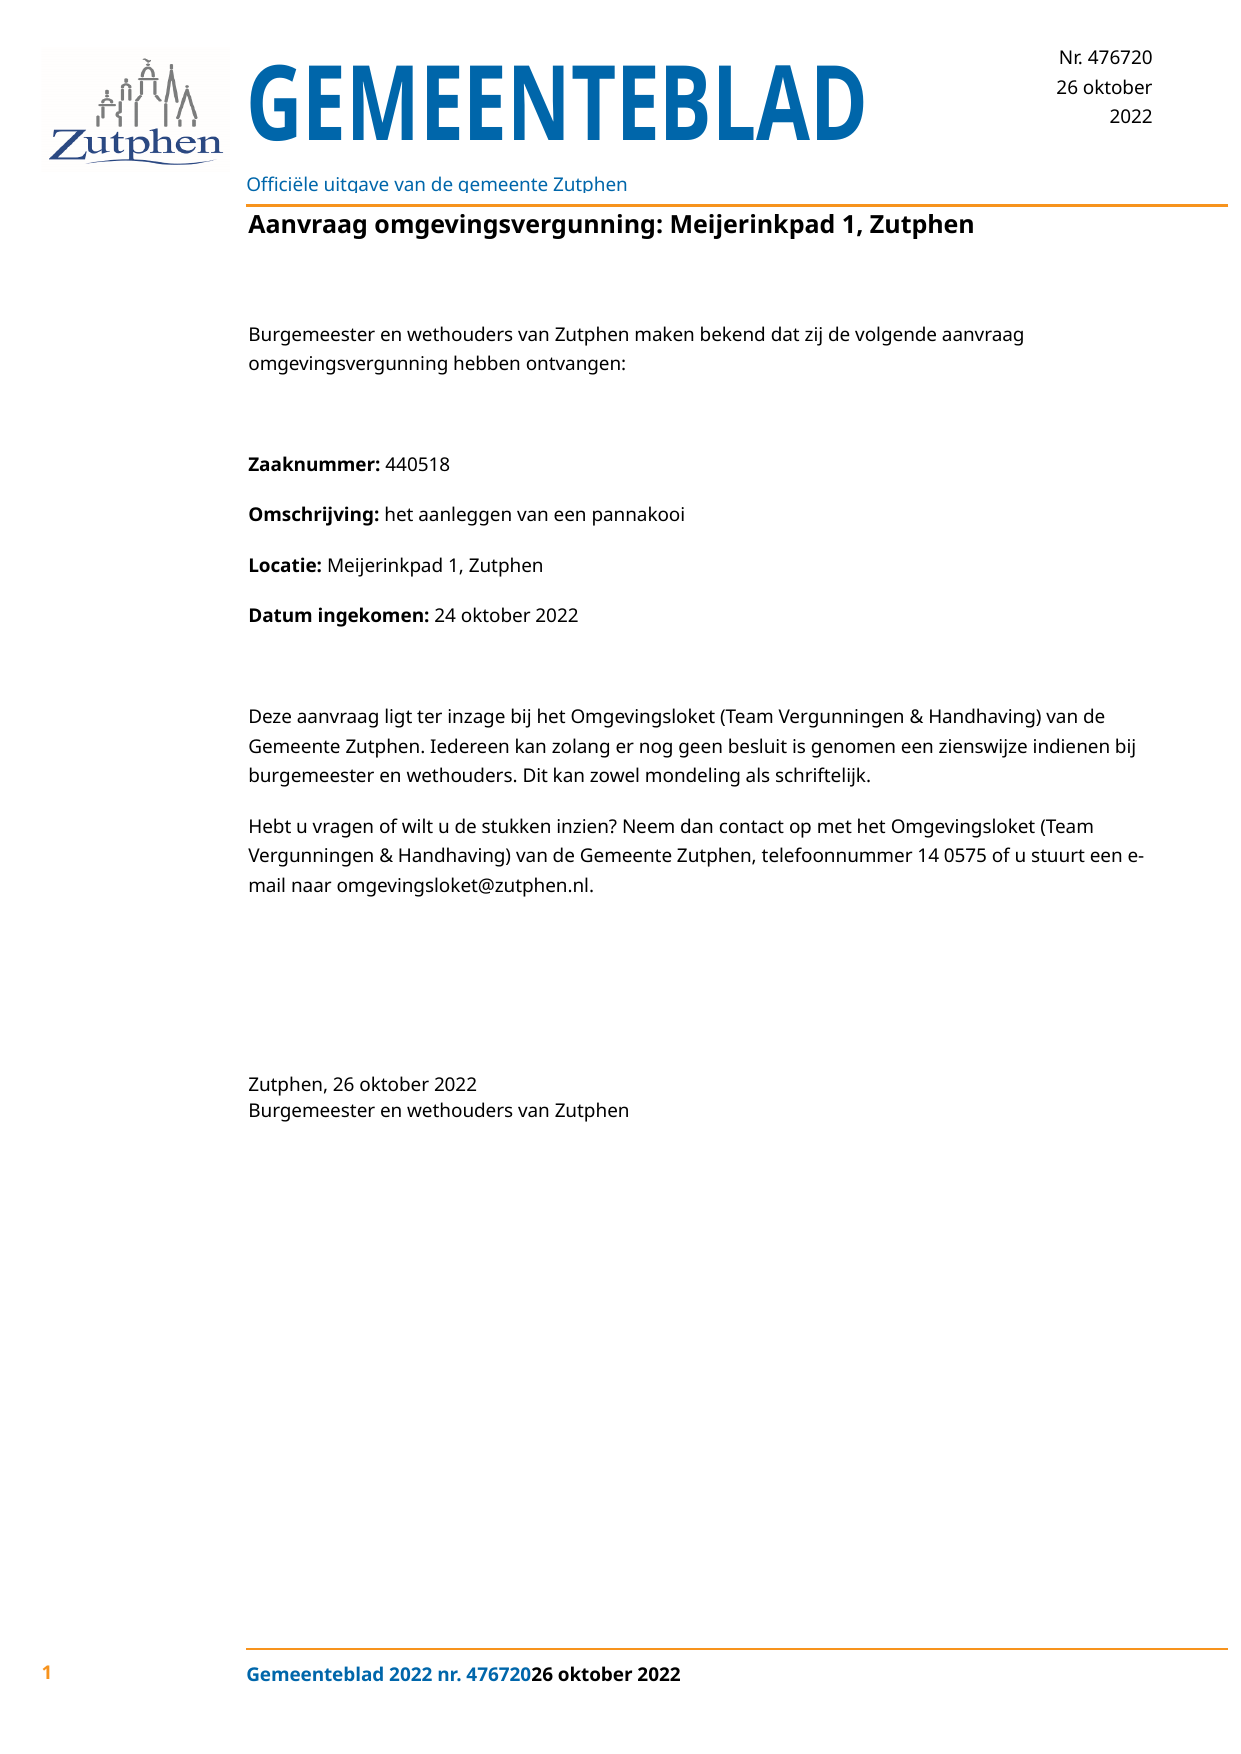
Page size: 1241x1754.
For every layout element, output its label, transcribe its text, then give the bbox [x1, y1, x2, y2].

text Deze aanvraag ligt ter inzage bij het Omgevingsloket (Team Vergunningen & Handhaving) van de Gemeente Zutphen. Iedereen kan zolang er nog geen besluit is genomen een zienswijze indienen bij burgemeester en wethouders. Dit kan zowel mondeling als schriftelijk. [248, 703, 1152, 788]
text Datum ingekomen: 24 oktober 2022 [248, 602, 1152, 628]
text Zutphen, 26 oktober 2022 [248, 1071, 1152, 1097]
picture [41, 47, 231, 172]
text Burgemeester en wethouders van Zutphen maken bekend dat zij de volgende aanvraag omgevingsvergunning hebben ontvangen: [248, 321, 1152, 376]
text Aanvraag omgevingsvergunning: Meijerinkpad 1, Zutphen [248, 207, 1152, 241]
text Locatie: Meijerinkpad 1, Zutphen [248, 552, 1152, 578]
text Burgemeester en wethouders van Zutphen [248, 1097, 1152, 1122]
text Zaaknummer: 440518 [248, 451, 1152, 477]
text Hebt u vragen of wilt u de stukken inzien? Neem dan contact op met het Omgevingsloket (Team Vergunningen & Handhaving) van de Gemeente Zutphen, telefoonnummer 14 0575 of u stuurt een e-mail naar omgevingsloket@zutphen.nl. [248, 813, 1152, 898]
text Omschrijving: het aanleggen van een pannakooi [248, 502, 1152, 527]
